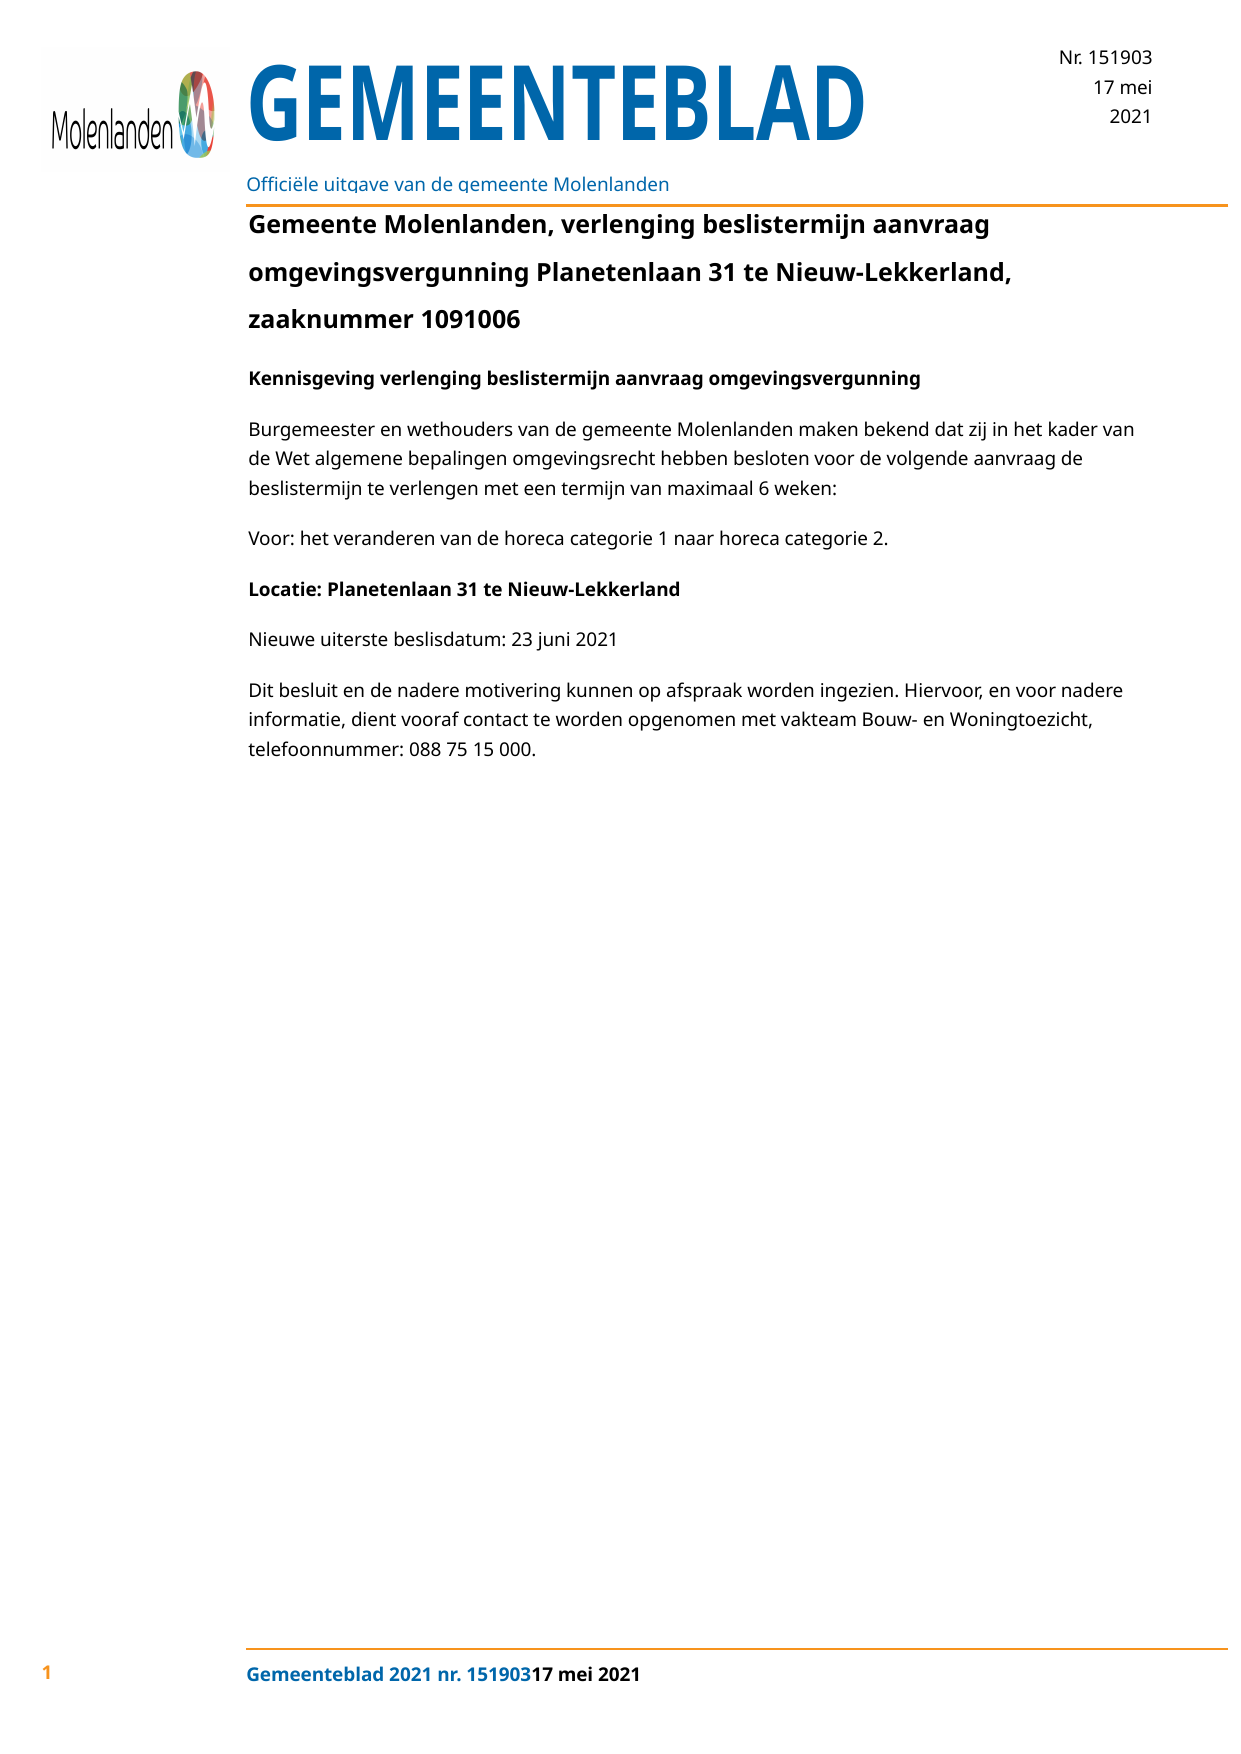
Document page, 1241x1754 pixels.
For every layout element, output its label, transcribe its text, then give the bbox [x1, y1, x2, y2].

text Burgemeester en wethouders van de gemeente Molenlanden maken bekend dat zij in het kader van de Wet algemene bepalingen omgevingsrecht hebben besloten voor de volgende aanvraag de beslistermijn te verlengen met een termijn van maximaal 6 weken: [248, 416, 1152, 501]
text Gemeente Molenlanden, verlenging beslistermijn aanvraag omgevingsvergunning Planetenlaan 31 te Nieuw-Lekkerland, zaaknummer 1091006 [248, 207, 1152, 336]
text Kennisgeving verlenging beslistermijn aanvraag omgevingsvergunning [248, 366, 1152, 391]
picture [41, 47, 231, 172]
text Locatie: Planetenlaan 31 te Nieuw-Lekkerland [248, 576, 1152, 602]
text Nieuwe uiterste beslisdatum: 23 juni 2021 [248, 626, 1152, 652]
text Dit besluit en de nadere motivering kunnen op afspraak worden ingezien. Hiervoor, en voor nadere informatie, dient vooraf contact te worden opgenomen met vakteam Bouw- en Woningtoezicht, telefoonnummer: 088 75 15 000. [248, 677, 1152, 762]
text Voor: het veranderen van de horeca categorie 1 naar horeca categorie 2. [248, 526, 1152, 551]
